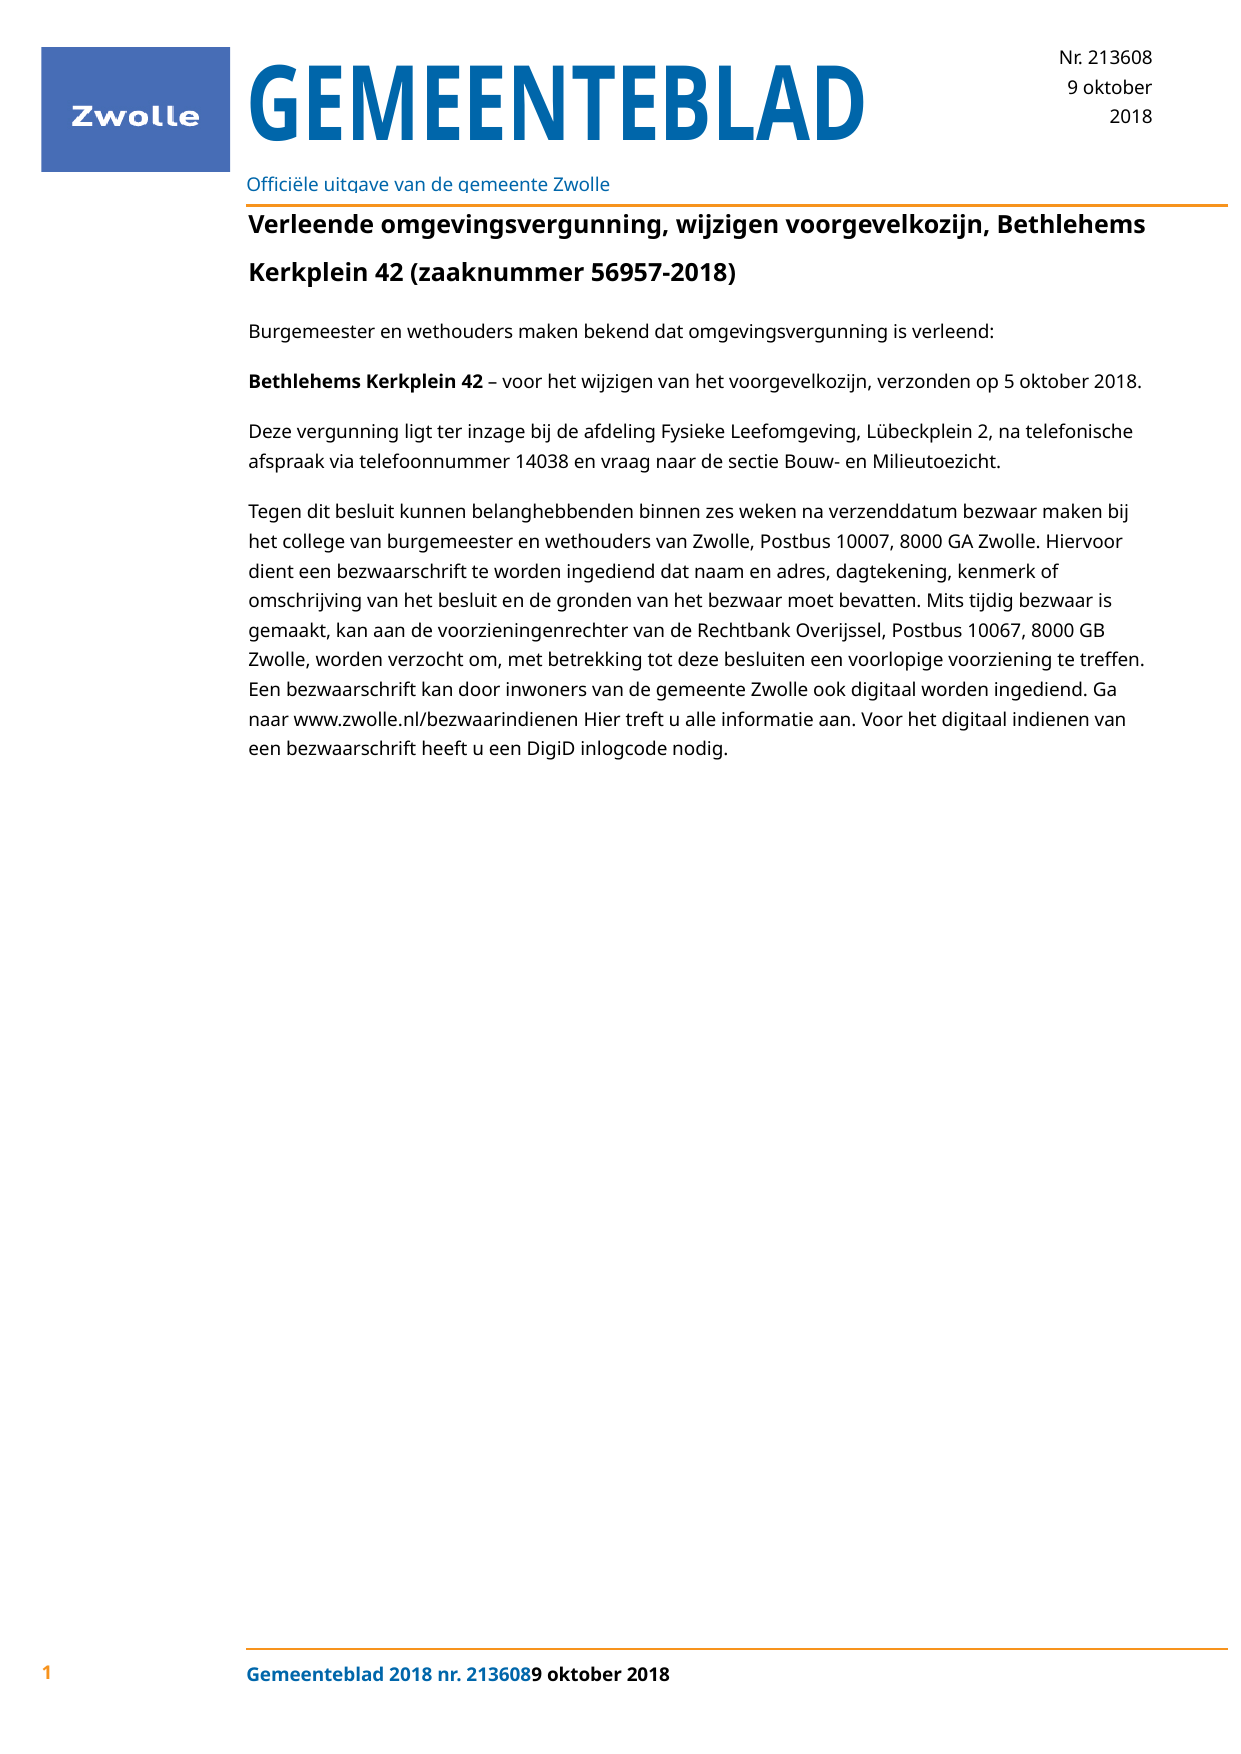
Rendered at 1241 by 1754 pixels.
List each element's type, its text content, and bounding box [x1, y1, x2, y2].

picture [41, 47, 231, 172]
text Verleende omgevingsvergunning, wijzigen voorgevelkozijn, Bethlehems Kerkplein 42 (zaaknummer 56957-2018) [248, 207, 1152, 288]
text Deze vergunning ligt ter inzage bij de afdeling Fysieke Leefomgeving, Lübeckplein 2, na telefonische afspraak via telefoonnummer 14038 en vraag naar de sectie Bouw- en Milieutoezicht. [248, 419, 1152, 474]
text Burgemeester en wethouders maken bekend dat omgevingsvergunning is verleend: [248, 318, 1152, 344]
text Tegen dit besluit kunnen belanghebbenden binnen zes weken na verzenddatum bezwaar maken bij het college van burgemeester en wethouders van Zwolle, Postbus 10007, 8000 GA Zwolle. Hiervoor dient een bezwaarschrift te worden ingediend dat naam en adres, dagtekening, kenmerk of omschrijving van het besluit en de gronden van het bezwaar moet bevatten. Mits tijdig bezwaar is gemaakt, kan aan de voorzieningenrechter van de Rechtbank Overijssel, Postbus 10067, 8000 GB Zwolle, worden verzocht om, met betrekking tot deze besluiten een voorlopige voorziening te treffen. Een bezwaarschrift kan door inwoners van de gemeente Zwolle ook digitaal worden ingediend. Ga naar www.zwolle.nl/bezwaarindienen Hier treft u alle informatie aan. Voor het digitaal indienen van een bezwaarschrift heeft u een DigiD inlogcode nodig. [248, 499, 1152, 761]
text Bethlehems Kerkplein 42 – voor het wijzigen van het voorgevelkozijn, verzonden op 5 oktober 2018. [248, 368, 1152, 394]
